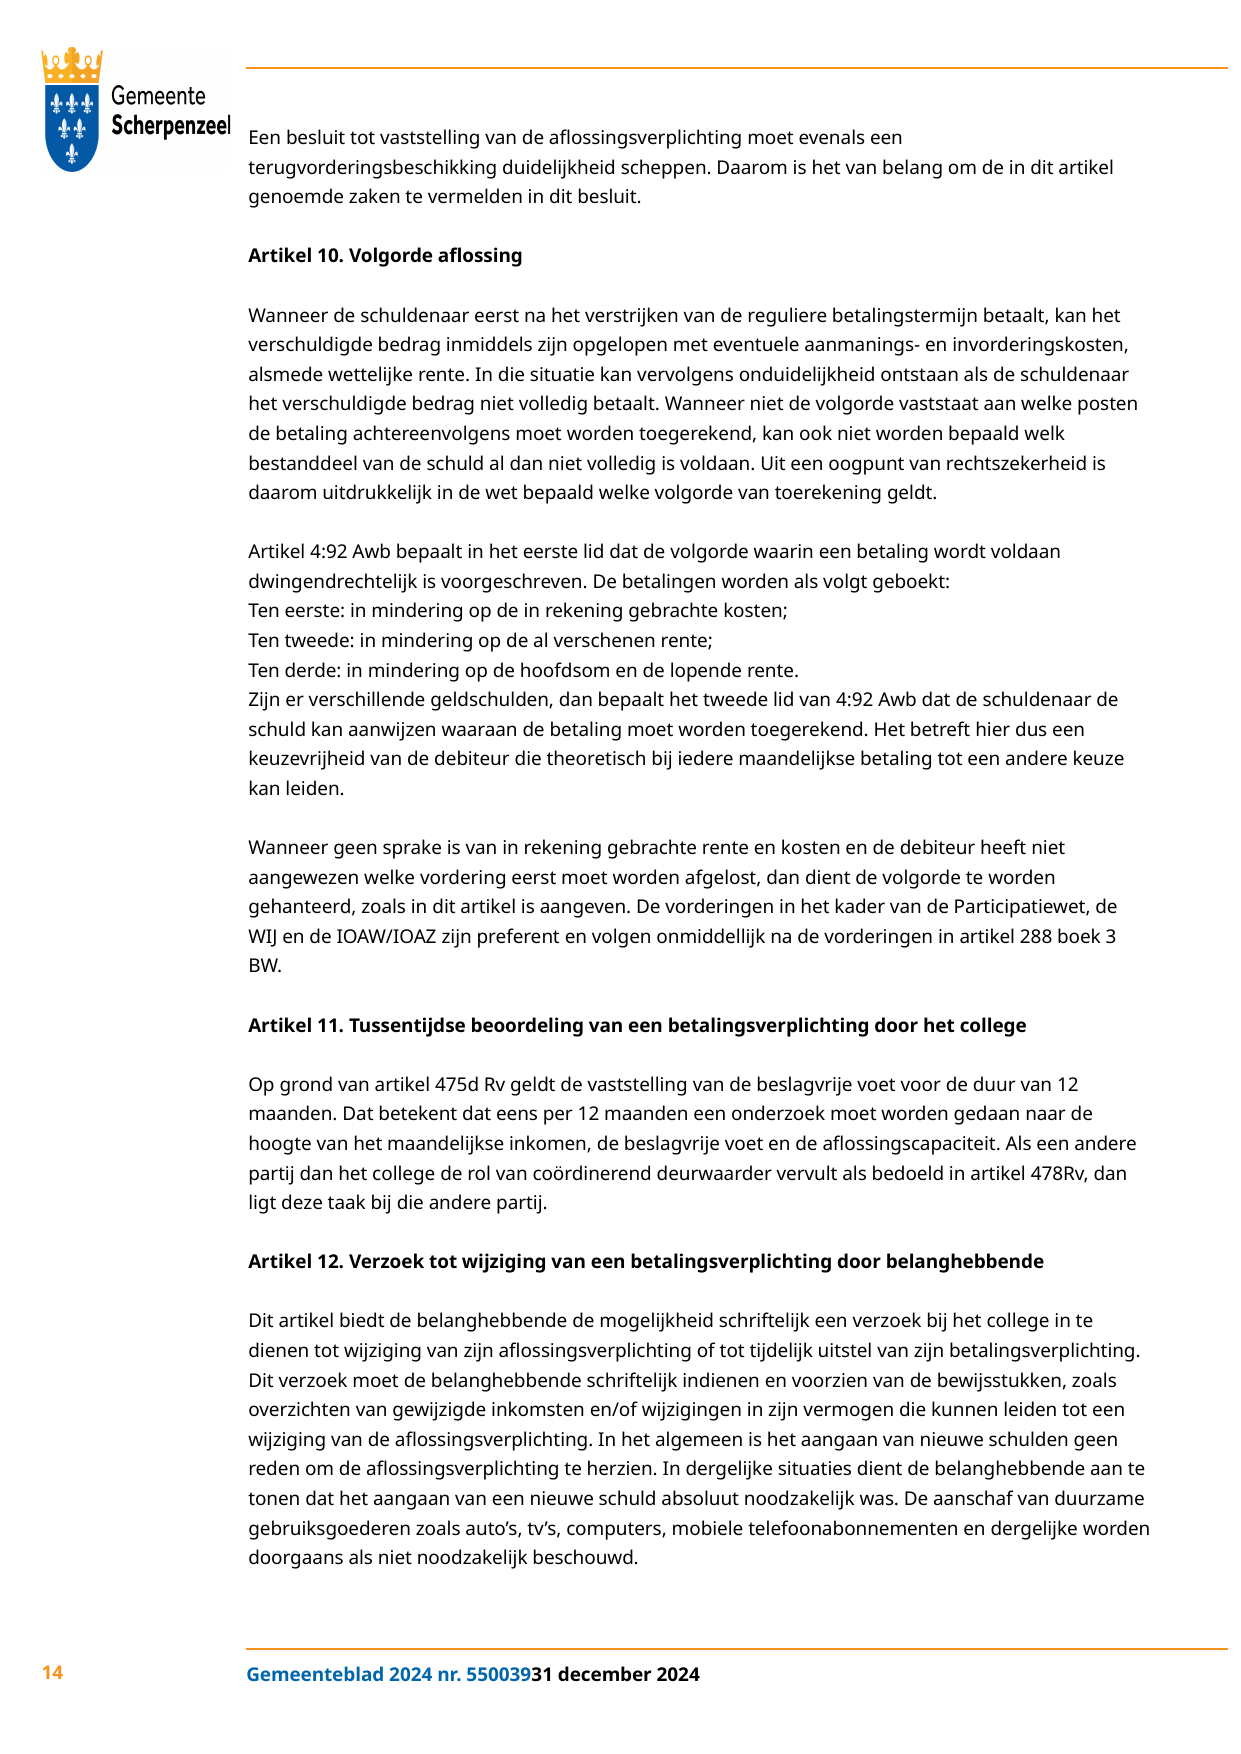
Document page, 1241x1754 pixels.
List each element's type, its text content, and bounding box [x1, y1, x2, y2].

text Op grond van artikel 475d Rv geldt de vaststelling van de beslagvrije voet voor de duur van 12 maanden. Dat betekent dat eens per 12 maanden een onderzoek moet worden gedaan naar de hoogte van het maandelijkse inkomen, de beslagvrije voet en de aflossingscapaciteit. Als een andere partij dan het college de rol van coördinerend deurwaarder vervult als bedoeld in artikel 478Rv, dan ligt deze taak bij die andere partij. [248, 1071, 1152, 1215]
text Ten derde: in mindering op de hoofdsom en de lopende rente. [248, 657, 1152, 683]
text Zijn er verschillende geldschulden, dan bepaalt het tweede lid van 4:92 Awb dat de schuldenaar de schuld kan aanwijzen waaraan de betaling moet worden toegerekend. Het betreft hier dus een keuzevrijheid van de debiteur die theoretisch bij iedere maandelijkse betaling tot een andere keuze kan leiden. [248, 686, 1152, 801]
text Wanneer geen sprake is van in rekening gebrachte rente en kosten en de debiteur heeft niet aangewezen welke vordering eerst moet worden afgelost, dan dient de volgorde te worden gehanteerd, zoals in dit artikel is aangeven. De vorderingen in het kader van de Participatiewet, de WIJ en de IOAW/IOAZ zijn preferent en volgen onmiddellijk na de vorderingen in artikel 288 boek 3 BW. [248, 834, 1152, 978]
text Artikel 11. Tussentijdse beoordeling van een betalingsverplichting door het college [248, 1012, 1152, 1038]
text Ten eerste: in mindering op de in rekening gebrachte kosten; [248, 598, 1152, 623]
text Artikel 12. Verzoek tot wijziging van een betalingsverplichting door belanghebbende [248, 1248, 1152, 1274]
text Artikel 10. Volgorde aflossing [248, 243, 1152, 268]
text Wanneer de schuldenaar eerst na het verstrijken van de reguliere betalingstermijn betaalt, kan het verschuldigde bedrag inmiddels zijn opgelopen met eventuele aanmanings- en invorderingskosten, alsmede wettelijke rente. In die situatie kan vervolgens onduidelijkheid ontstaan als de schuldenaar het verschuldigde bedrag niet volledig betaalt. Wanneer niet de volgorde vaststaat aan welke posten de betaling achtereenvolgens moet worden toegerekend, kan ook niet worden bepaald welk bestanddeel van de schuld al dan niet volledig is voldaan. Uit een oogpunt van rechtszekerheid is daarom uitdrukkelijk in de wet bepaald welke volgorde van toerekening geldt. [248, 302, 1152, 505]
text Ten tweede: in mindering op de al verschenen rente; [248, 627, 1152, 653]
picture [41, 47, 231, 172]
text Een besluit tot vaststelling van de aflossingsverplichting moet evenals een terugvorderingsbeschikking duidelijkheid scheppen. Daarom is het van belang om de in dit artikel genoemde zaken te vermelden in dit besluit. [248, 124, 1152, 209]
text Dit artikel biedt de belanghebbende de mogelijkheid schriftelijk een verzoek bij het college in te dienen tot wijziging van zijn aflossingsverplichting of tot tijdelijk uitstel van zijn betalingsverplichting. Dit verzoek moet de belanghebbende schriftelijk indienen en voorzien van de bewijsstukken, zoals overzichten van gewijzigde inkomsten en/of wijzigingen in zijn vermogen die kunnen leiden tot een wijziging van de aflossingsverplichting. In het algemeen is het aangaan van nieuwe schulden geen reden om de aflossingsverplichting te herzien. In dergelijke situaties dient de belanghebbende aan te tonen dat het aangaan van een nieuwe schuld absoluut noodzakelijk was. De aanschaf van duurzame gebruiksgoederen zoals auto’s, tv’s, computers, mobiele telefoonabonnementen en dergelijke worden doorgaans als niet noodzakelijk beschouwd. [248, 1308, 1152, 1570]
text Artikel 4:92 Awb bepaalt in het eerste lid dat de volgorde waarin een betaling wordt voldaan dwingendrechtelijk is voorgeschreven. De betalingen worden als volgt geboekt: [248, 538, 1152, 594]
